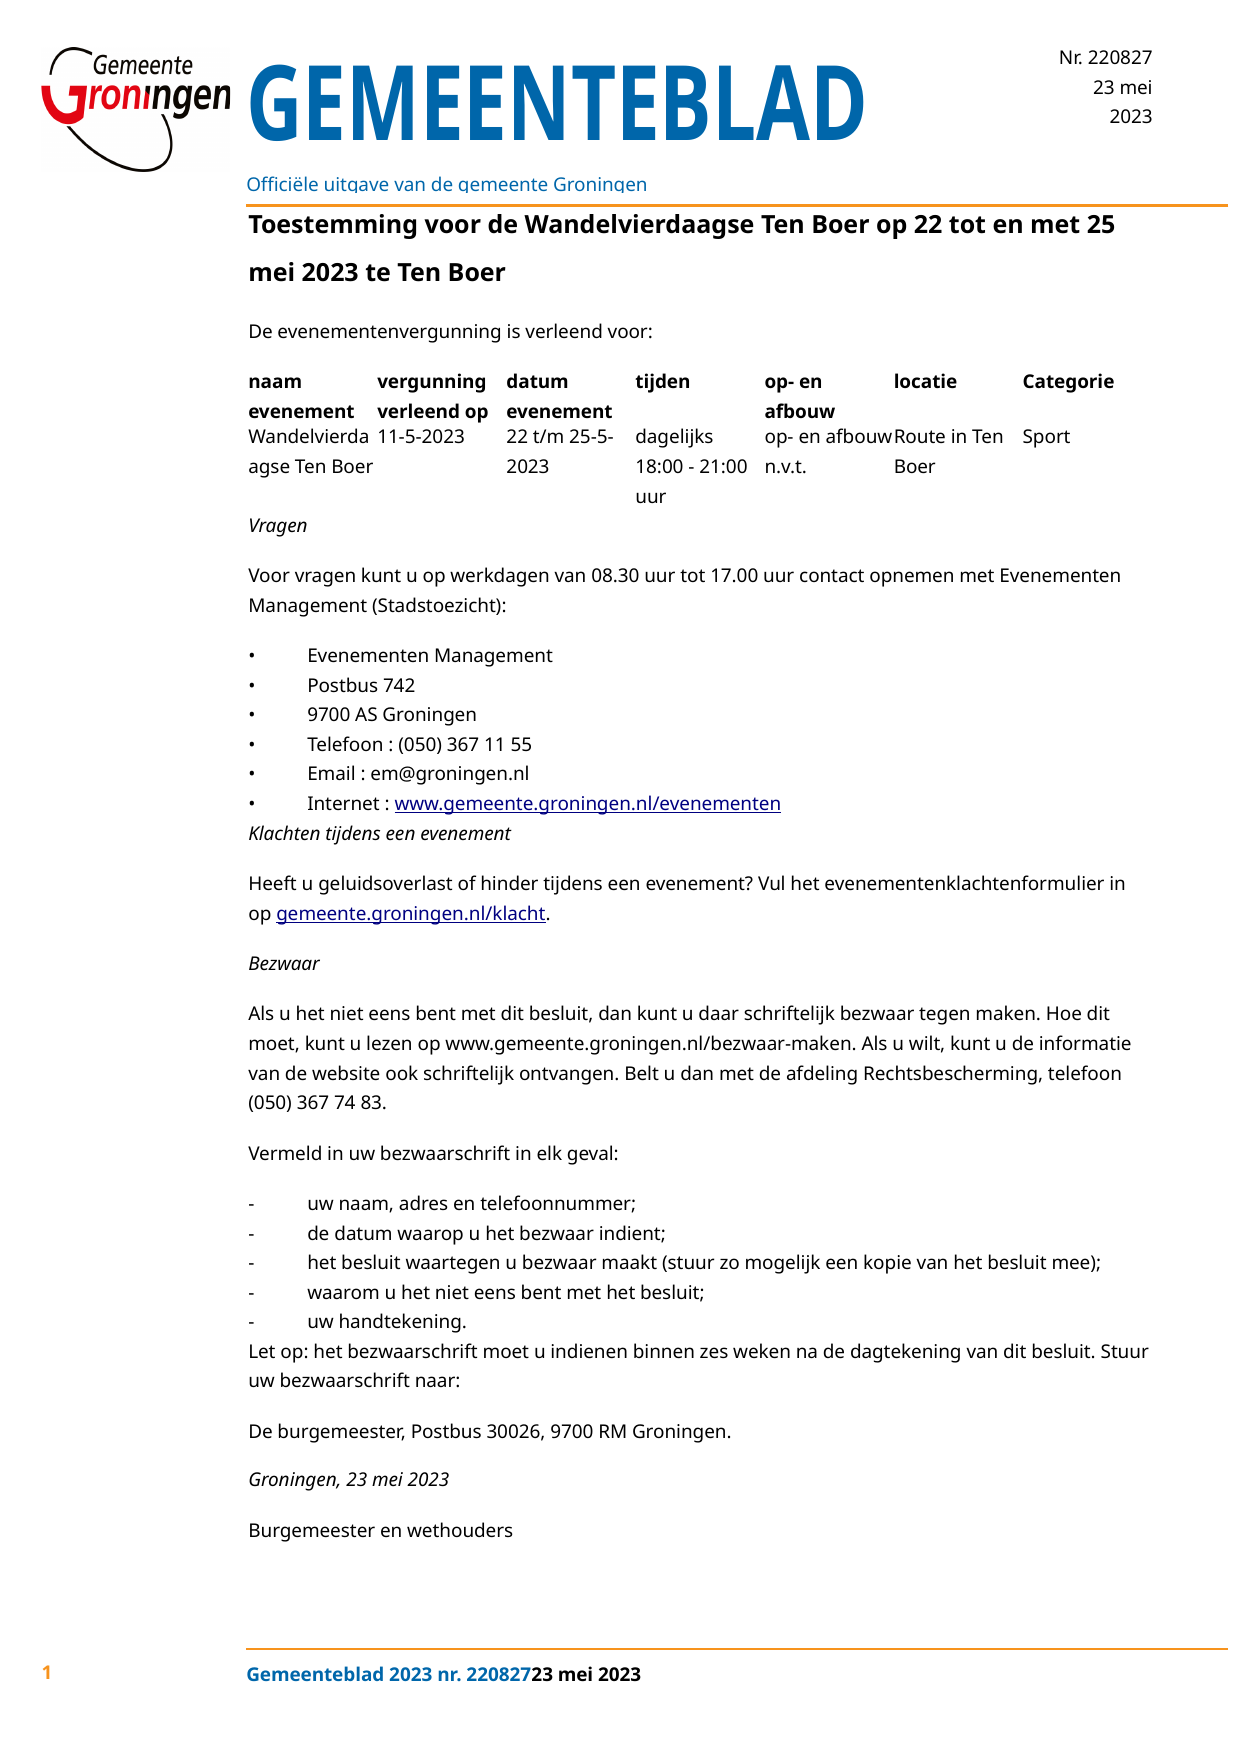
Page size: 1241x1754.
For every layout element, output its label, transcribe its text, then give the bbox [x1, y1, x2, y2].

table_header tijden [635, 369, 764, 424]
list de datum waarop u het bezwaar indient; [248, 1220, 1152, 1246]
table_header op- en afbouw [764, 369, 893, 424]
table_header datum evenement [506, 369, 635, 424]
text Voor vragen kunt u op werkdagen van 08.30 uur tot 17.00 uur contact opnemen met Evenementen Management (Stadstoezicht): [248, 562, 1152, 618]
table_header naam evenement [248, 369, 377, 424]
table_cell Route in Ten Boer [894, 424, 1022, 509]
list Internet : www.gemeente.groningen.nl/evenementen [248, 790, 1152, 816]
text Als u het niet eens bent met dit besluit, dan kunt u daar schriftelijk bezwaar tegen maken. Hoe dit moet, kunt u lezen op www.gemeente.groningen.nl/bezwaar-maken. Als u wilt, kunt u de informatie van de website ook schriftelijk ontvangen. Belt u dan met de afdeling Rechtsbescherming, telefoon (050) 367 74 83. [248, 1001, 1152, 1115]
table_cell Sport [1023, 424, 1152, 509]
list Evenementen Management [248, 642, 1152, 668]
table_cell op- en afbouw n.v.t. [764, 424, 893, 509]
text Vragen [248, 512, 1152, 538]
text Burgemeester en wethouders [248, 1517, 1152, 1543]
text De evenementenvergunning is verleend voor: [248, 318, 1152, 344]
list uw naam, adres en telefoonnummer; [248, 1190, 1152, 1216]
text Vermeld in uw bezwaarschrift in elk geval: [248, 1140, 1152, 1166]
table_header Categorie [1023, 369, 1152, 424]
table_cell 11-5-2023 [377, 424, 506, 509]
list het besluit waartegen u bezwaar maakt (stuur zo mogelijk een kopie van het besluit mee); [248, 1249, 1152, 1275]
text Let op: het bezwaarschrift moet u indienen binnen zes weken na de dagtekening van dit besluit. Stuur uw bezwaarschrift naar: [248, 1338, 1152, 1393]
table_cell Wandelvierdaagse Ten Boer [248, 424, 377, 509]
text De burgemeester, Postbus 30026, 9700 RM Groningen. [248, 1418, 1152, 1444]
text Klachten tijdens een evenement [248, 820, 1152, 846]
text Groningen, 23 mei 2023 [248, 1466, 1152, 1492]
list waarom u het niet eens bent met het besluit; [248, 1279, 1152, 1305]
table_cell 22 t/m 25-5-2023 [506, 424, 635, 509]
text Heeft u geluidsoverlast of hinder tijdens een evenement? Vul het evenementenklachtenformulier in op gemeente.groningen.nl/klacht. [248, 870, 1152, 926]
list Telefoon : (050) 367 11 55 [248, 731, 1152, 757]
list Postbus 742 [248, 672, 1152, 698]
text Bezwaar [248, 950, 1152, 976]
list uw handtekening. [248, 1308, 1152, 1334]
table_header locatie [894, 369, 1022, 424]
list 9700 AS Groningen [248, 701, 1152, 727]
picture [41, 47, 231, 172]
list Email : em@groningen.nl [248, 761, 1152, 786]
table_cell dagelijks 18:00 - 21:00 uur [635, 424, 764, 509]
table_header vergunning verleend op [377, 369, 506, 424]
text Toestemming voor de Wandelvierdaagse Ten Boer op 22 tot en met 25 mei 2023 te Ten Boer [248, 207, 1152, 288]
